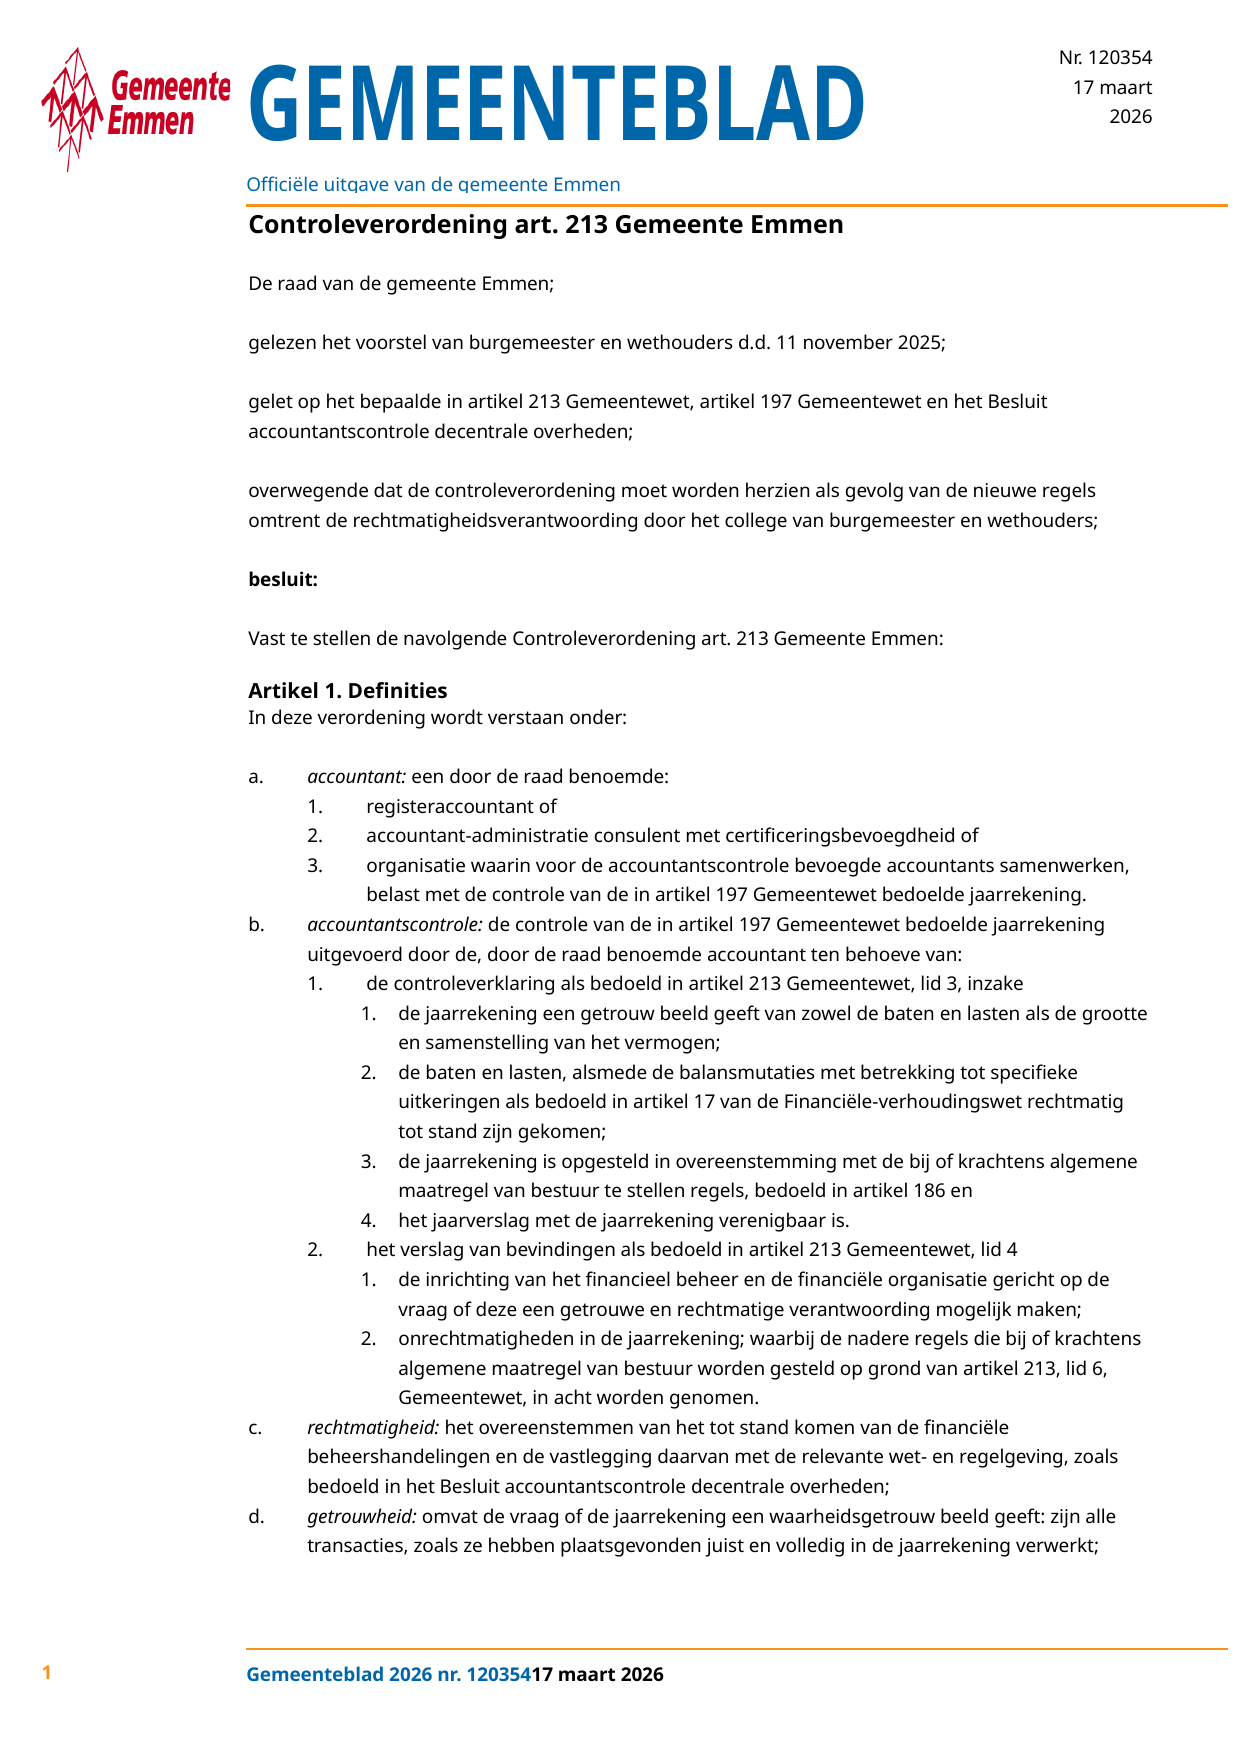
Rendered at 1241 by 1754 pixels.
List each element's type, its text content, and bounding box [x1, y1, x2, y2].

text In deze verordening wordt verstaan onder: [248, 704, 1152, 730]
text Artikel 1. Definities [248, 676, 1152, 704]
list het verslag van bevindingen als bedoeld in artikel 213 Gemeentewet, lid 4 [307, 1237, 1152, 1262]
list het jaarverslag met de jaarrekening verenigbaar is. [361, 1207, 1152, 1233]
list accountantscontrole: de controle van de in artikel 197 Gemeentewet bedoelde jaarrekening uitgevoerd door de, door de raad benoemde accountant ten behoeve van: [248, 911, 1152, 967]
list onrechtmatigheden in de jaarrekening; waarbij de nadere regels die bij of krachtens algemene maatregel van bestuur worden gesteld op grond van artikel 213, lid 6, Gemeentewet, in acht worden genomen. [361, 1325, 1152, 1410]
list rechtmatigheid: het overeenstemmen van het tot stand komen van de financiële beheershandelingen en de vastlegging daarvan met de relevante wet- en regelgeving, zoals bedoeld in het Besluit accountantscontrole decentrale overheden; [248, 1414, 1152, 1499]
list de jaarrekening is opgesteld in overeenstemming met de bij of krachtens algemene maatregel van bestuur te stellen regels, bedoeld in artikel 186 en [361, 1148, 1152, 1203]
list registeraccountant of [307, 793, 1152, 819]
text Controleverordening art. 213 Gemeente Emmen [248, 207, 1152, 241]
list accountant: een door de raad benoemde: [248, 763, 1152, 789]
text gelet op het bepaalde in artikel 213 Gemeentewet, artikel 197 Gemeentewet en het Besluit accountantscontrole decentrale overheden; [248, 389, 1152, 444]
list accountant-administratie consulent met certificeringsbevoegdheid of [307, 822, 1152, 848]
list organisatie waarin voor de accountantscontrole bevoegde accountants samenwerken, belast met de controle van de in artikel 197 Gemeentewet bedoelde jaarrekening. [307, 852, 1152, 907]
text overwegende dat de controleverordening moet worden herzien als gevolg van de nieuwe regels omtrent de rechtmatigheidsverantwoording door het college van burgemeester en wethouders; [248, 477, 1152, 533]
list de jaarrekening een getrouw beeld geeft van zowel de baten en lasten als de grootte en samenstelling van het vermogen; [361, 1000, 1152, 1055]
text De raad van de gemeente Emmen; [248, 270, 1152, 296]
list de controleverklaring als bedoeld in artikel 213 Gemeentewet, lid 3, inzake [307, 970, 1152, 996]
text Vast te stellen de navolgende Controleverordening art. 213 Gemeente Emmen: [248, 625, 1152, 651]
text besluit: [248, 566, 1152, 592]
text gelezen het voorstel van burgemeester en wethouders d.d. 11 november 2025; [248, 329, 1152, 355]
list de baten en lasten, alsmede de balansmutaties met betrekking tot specifieke uitkeringen als bedoeld in artikel 17 van de Financiële-verhoudingswet rechtmatig tot stand zijn gekomen; [361, 1059, 1152, 1144]
list getrouwheid: omvat de vraag of de jaarrekening een waarheidsgetrouw beeld geeft: zijn alle transacties, zoals ze hebben plaatsgevonden juist en volledig in de jaarrekening verwerkt; [248, 1503, 1152, 1558]
list de inrichting van het financieel beheer en de financiële organisatie gericht op de vraag of deze een getrouwe en rechtmatige verantwoording mogelijk maken; [361, 1266, 1152, 1322]
picture [41, 47, 231, 172]
